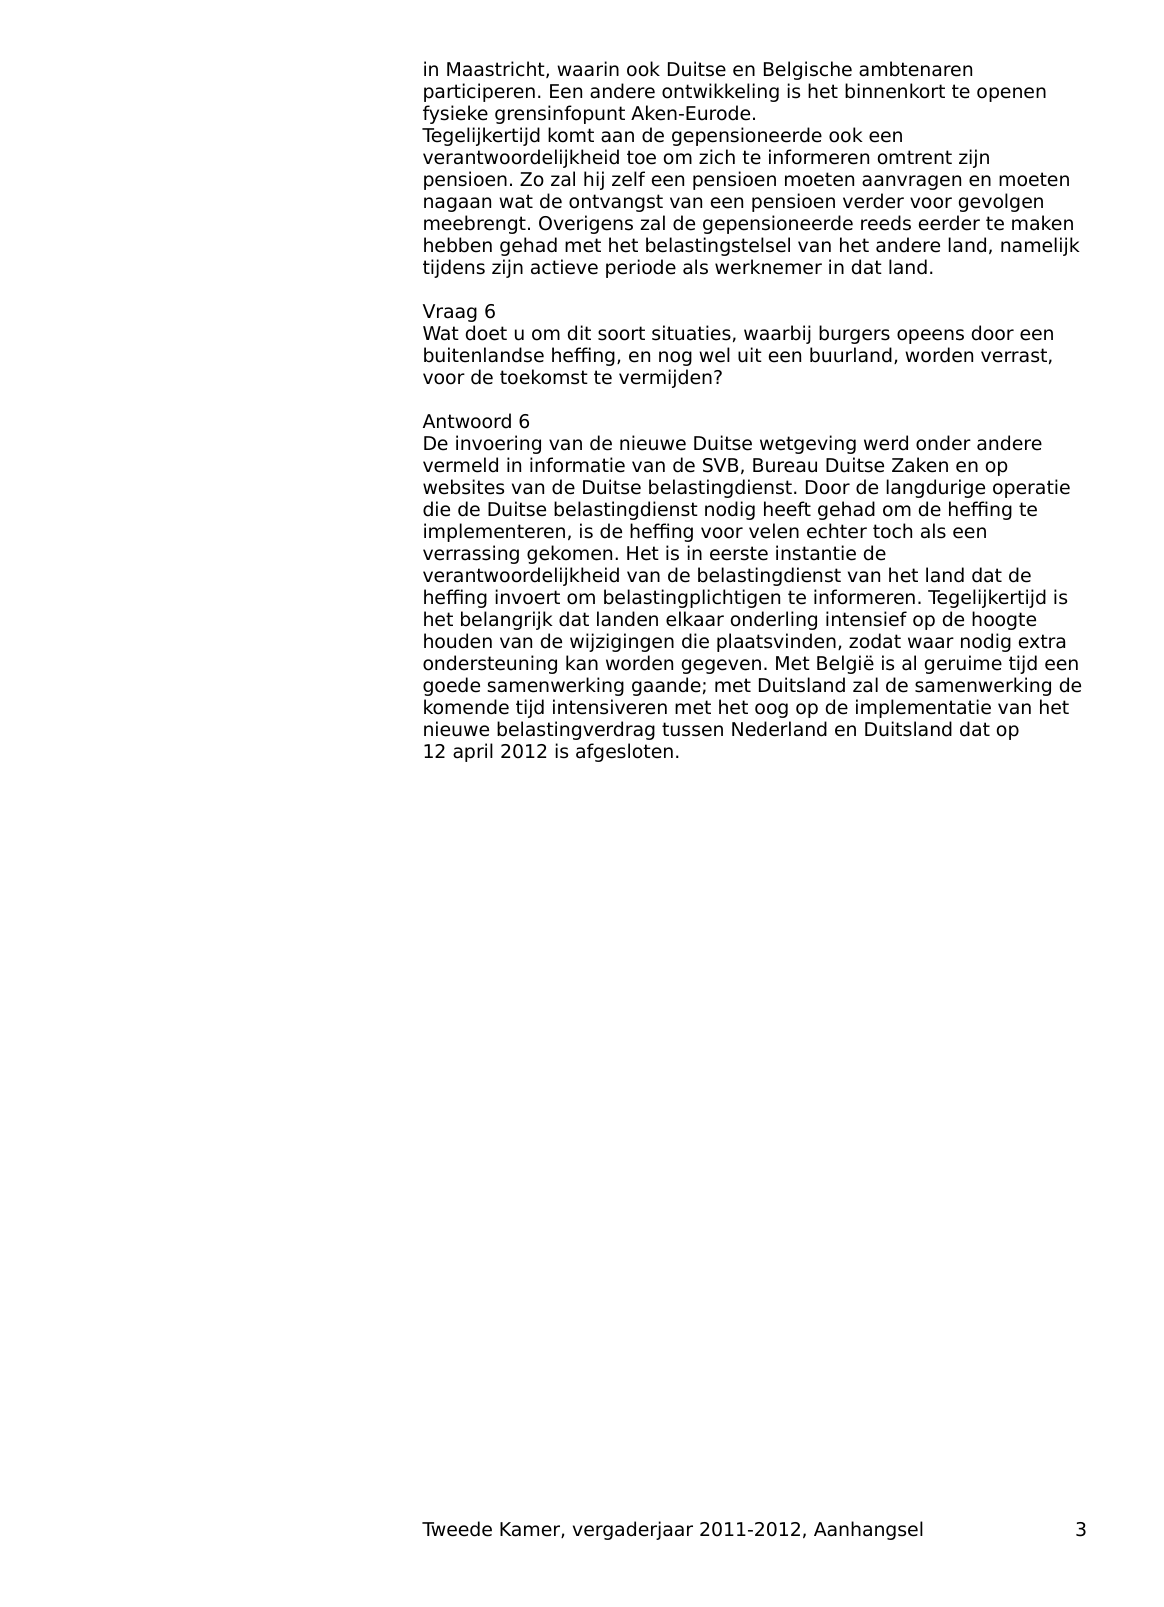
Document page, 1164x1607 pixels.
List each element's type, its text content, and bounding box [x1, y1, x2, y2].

text De invoering van de nieuwe Duitse wetgeving werd onder andere vermeld in informatie van de SVB, Bureau Duitse Zaken en op websites van de Duitse belastingdienst. Door de langdurige operatie die de Duitse belastingdienst nodig heeft gehad om de heffing te implementeren, is de heffing voor velen echter toch als een verrassing gekomen. Het is in eerste instantie de verantwoordelijkheid van de belastingdienst van het land dat de heffing invoert om belastingplichtigen te informeren. Tegelijkertijd is het belangrijk dat landen elkaar onderling intensief op de hoogte houden van de wijzigingen die plaatsvinden, zodat waar nodig extra ondersteuning kan worden gegeven. Met België is al geruime tijd een goede samenwerking gaande; met Duitsland zal de samenwerking de komende tijd intensiveren met het oog op de implementatie van het nieuwe belastingverdrag tussen Nederland en Duitsland dat op 12 april 2012 is afgesloten. [422, 433, 1087, 763]
text Wat doet u om dit soort situaties, waarbij burgers opeens door een buitenlandse heffing, en nog wel uit een buurland, worden verrast, voor de toekomst te vermijden? [422, 323, 1087, 389]
text Vraag 6 [422, 301, 1087, 323]
text Tegelijkertijd komt aan de gepensioneerde ook een verantwoordelijkheid toe om zich te informeren omtrent zijn pensioen. Zo zal hij zelf een pensioen moeten aanvragen en moeten nagaan wat de ontvangst van een pensioen verder voor gevolgen meebrengt. Overigens zal de gepensioneerde reeds eerder te maken hebben gehad met het belastingstelsel van het andere land, namelijk tijdens zijn actieve periode als werknemer in dat land. [422, 125, 1087, 279]
text in Maastricht, waarin ook Duitse en Belgische ambtenaren participeren. Een andere ontwikkeling is het binnenkort te openen fysieke grensinfopunt Aken-Eurode. [422, 59, 1087, 125]
text Antwoord 6 [422, 411, 1087, 433]
